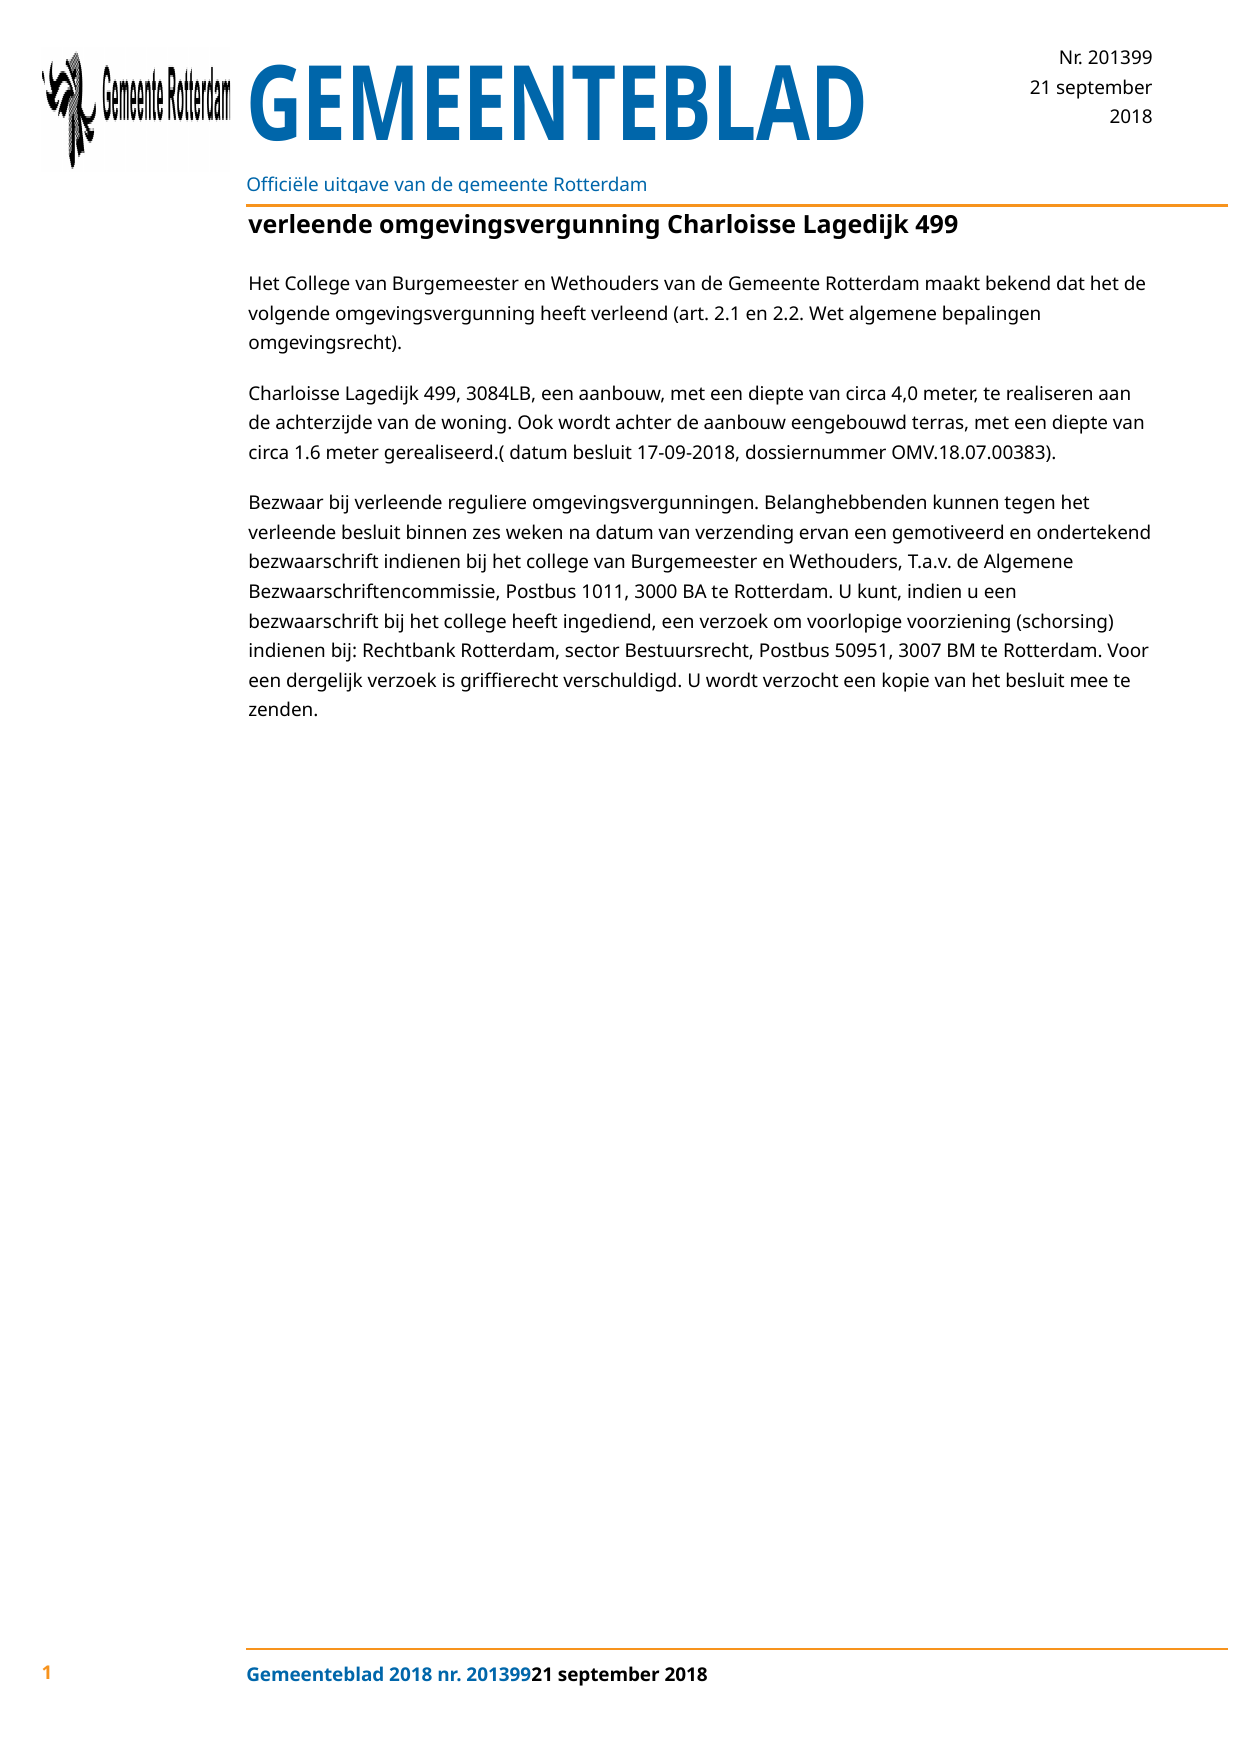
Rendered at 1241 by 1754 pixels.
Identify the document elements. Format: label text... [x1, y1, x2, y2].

picture [41, 47, 231, 172]
text verleende omgevingsvergunning Charloisse Lagedijk 499 [248, 207, 1152, 241]
text Charloisse Lagedijk 499, 3084LB, een aanbouw, met een diepte van circa 4,0 meter, te realiseren aan de achterzijde van de woning. Ook wordt achter de aanbouw eengebouwd terras, met een diepte van circa 1.6 meter gerealiseerd.( datum besluit 17-09-2018, dossiernummer OMV.18.07.00383). [248, 380, 1152, 465]
text Het College van Burgemeester en Wethouders van de Gemeente Rotterdam maakt bekend dat het de volgende omgevingsvergunning heeft verleend (art. 2.1 en 2.2. Wet algemene bepalingen omgevingsrecht). [248, 270, 1152, 355]
text Bezwaar bij verleende reguliere omgevingsvergunningen. Belanghebbenden kunnen tegen het verleende besluit binnen zes weken na datum van verzending ervan een gemotiveerd en ondertekend bezwaarschrift indienen bij het college van Burgemeester en Wethouders, T.a.v. de Algemene Bezwaarschriftencommissie, Postbus 1011, 3000 BA te Rotterdam. U kunt, indien u een bezwaarschrift bij het college heeft ingediend, een verzoek om voorlopige voorziening (schorsing) indienen bij: Rechtbank Rotterdam, sector Bestuursrecht, Postbus 50951, 3007 BM te Rotterdam. Voor een dergelijk verzoek is griffierecht verschuldigd. U wordt verzocht een kopie van het besluit mee te zenden. [248, 489, 1152, 722]
